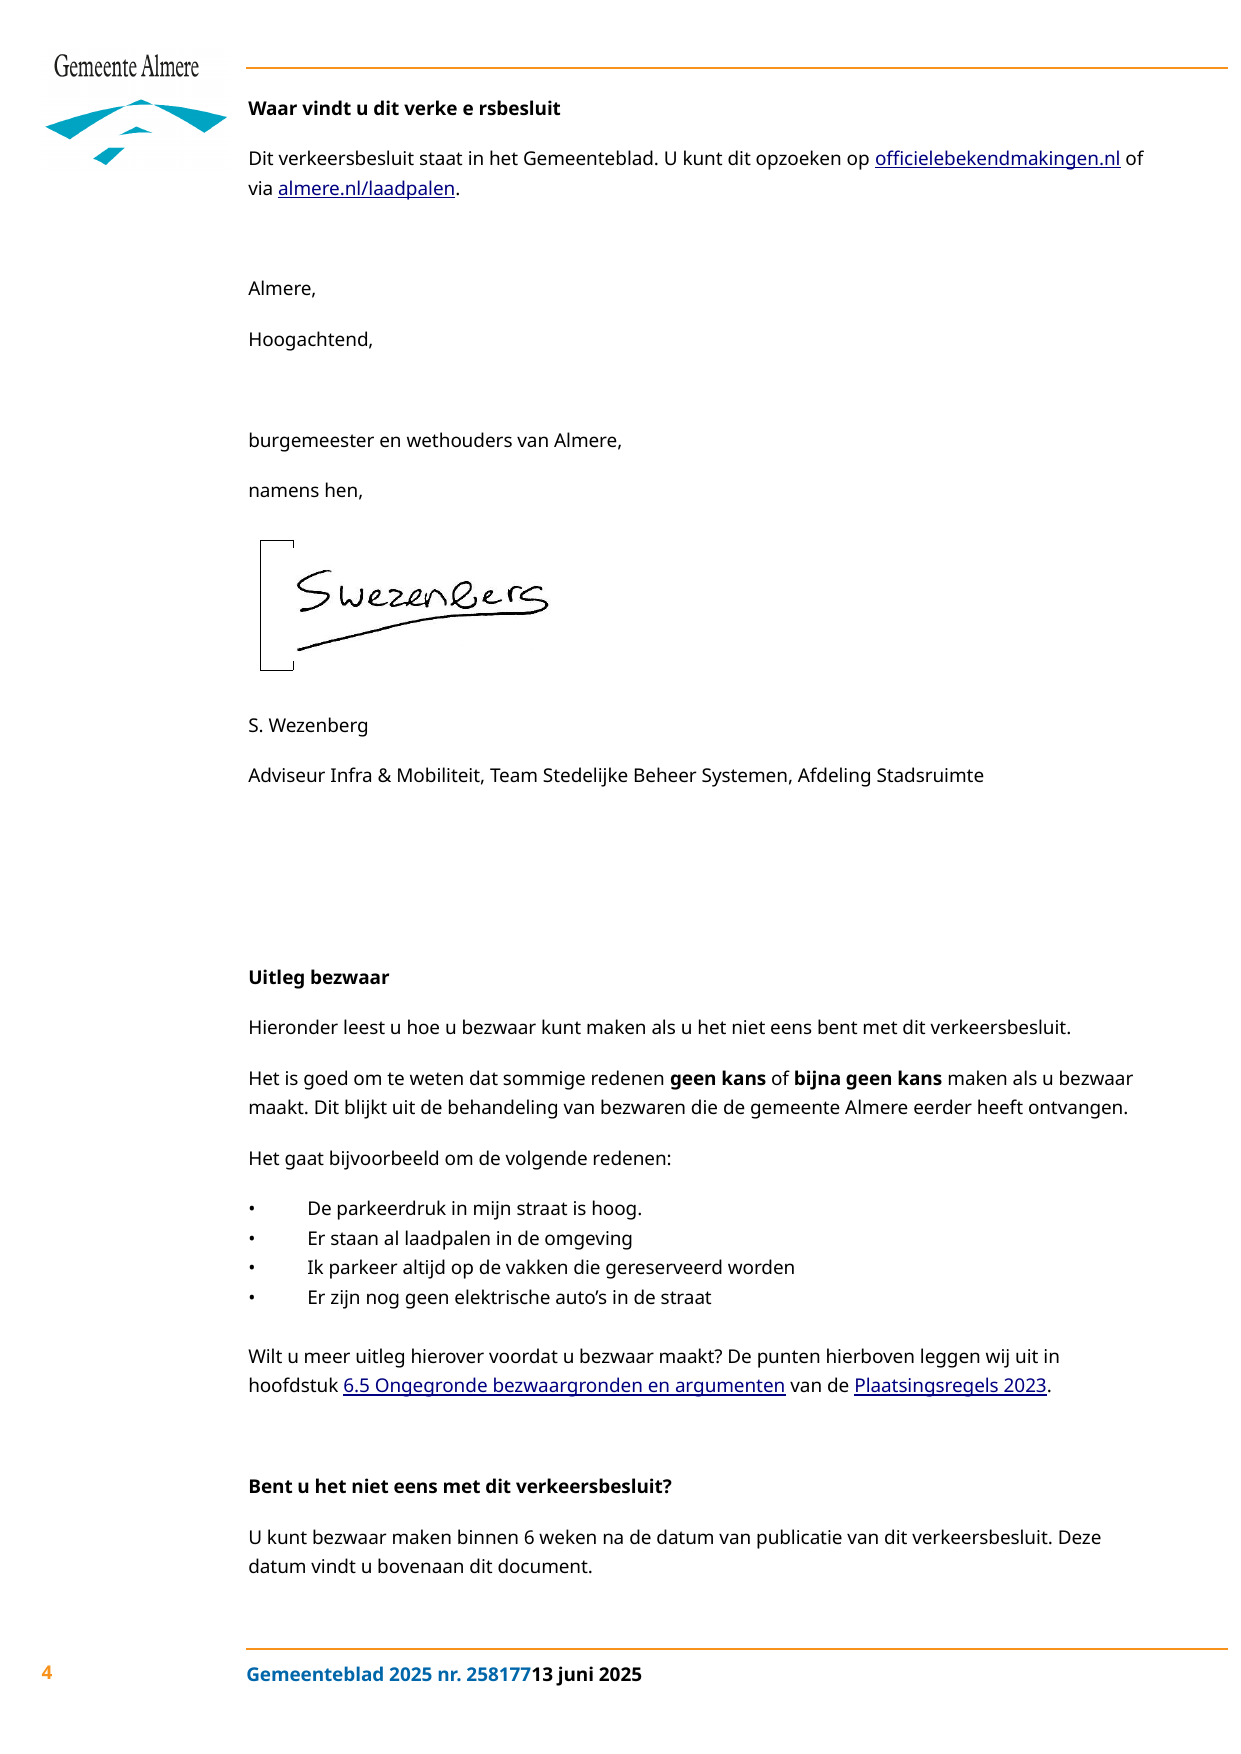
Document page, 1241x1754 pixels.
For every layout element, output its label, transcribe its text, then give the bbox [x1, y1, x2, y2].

text burgemeester en wethouders van Almere, [248, 427, 1152, 453]
text S. Wezenberg [248, 712, 1152, 738]
text Almere, [248, 276, 1152, 301]
text Bent u het niet eens met dit verkeersbesluit? [248, 1473, 1152, 1499]
text Dit verkeersbesluit staat in het Gemeenteblad. U kunt dit opzoeken op officielebekendmakingen.nl of via almere.nl/laadpalen. [248, 145, 1152, 201]
text Hoogachtend, [248, 326, 1152, 352]
list Er zijn nog geen elektrische auto’s in de straat [248, 1284, 1152, 1310]
text Het gaat bijvoorbeeld om de volgende redenen: [248, 1145, 1152, 1171]
picture [268, 548, 576, 661]
list Ik parkeer altijd op de vakken die gereserveerd worden [248, 1254, 1152, 1280]
text Het is goed om te weten dat sommige redenen geen kans of bijna geen kans maken als u bezwaar maakt. Dit blijkt uit de behandeling van bezwaren die de gemeente Almere eerder heeft ontvangen. [248, 1065, 1152, 1120]
text Hieronder leest u hoe u bezwaar kunt maken als u het niet eens bent met dit verkeersbesluit. [248, 1014, 1152, 1040]
text Uitleg bezwaar [248, 964, 1152, 990]
text Adviseur Infra & Mobiliteit, Team Stedelijke Beheer Systemen, Afdeling Stadsruimte [248, 762, 1152, 788]
list Er staan al laadpalen in de omgeving [248, 1225, 1152, 1251]
text Waar vindt u dit verke e rsbesluit [248, 95, 1152, 121]
picture [41, 47, 231, 172]
text U kunt bezwaar maken binnen 6 weken na de datum van publicatie van dit verkeersbesluit. Deze datum vindt u bovenaan dit document. [248, 1524, 1152, 1579]
text namens hen, [248, 477, 1152, 503]
text Wilt u meer uitleg hierover voordat u bezwaar maakt? De punten hierboven leggen wij uit in hoofdstuk 6.5 Ongegronde bezwaargronden en argumenten van de Plaatsingsregels 2023. [248, 1343, 1152, 1398]
list De parkeerdruk in mijn straat is hoog. [248, 1195, 1152, 1221]
